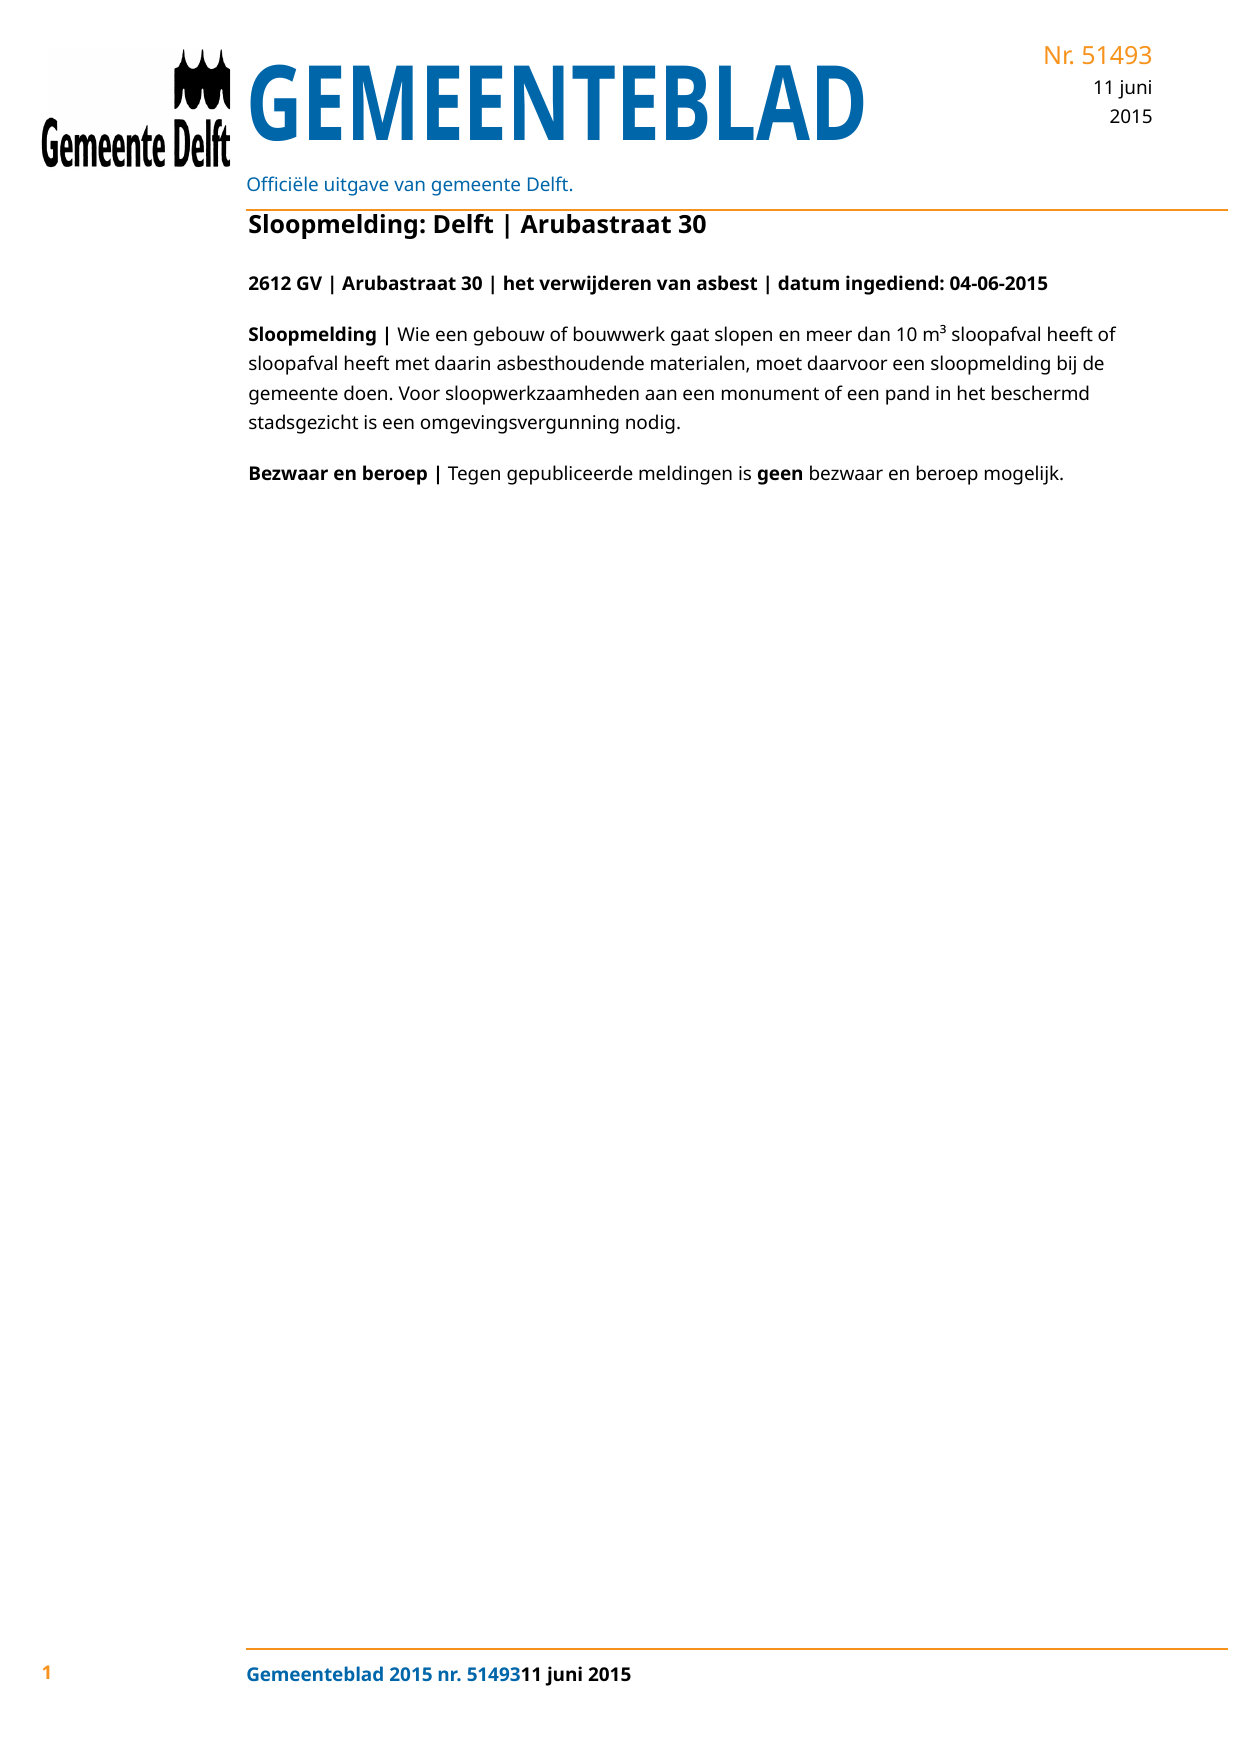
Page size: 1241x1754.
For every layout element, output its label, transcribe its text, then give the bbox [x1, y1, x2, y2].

text Sloopmelding | Wie een gebouw of bouwwerk gaat slopen en meer dan 10 m³ sloopafval heeft of sloopafval heeft met daarin asbesthoudende materialen, moet daarvoor een sloopmelding bij de gemeente doen. Voor sloopwerkzaamheden aan een monument of een pand in het beschermd stadsgezicht is een omgevingsvergunning nodig. [248, 321, 1152, 435]
text 2612 GV | Arubastraat 30 | het verwijderen van asbest | datum ingediend: 04-06-2015 [248, 270, 1152, 296]
text Sloopmelding: Delft | Arubastraat 30 [248, 211, 1152, 241]
picture [41, 47, 231, 172]
text Bezwaar en beroep | Tegen gepubliceerde meldingen is geen bezwaar en beroep mogelijk. [248, 460, 1152, 486]
